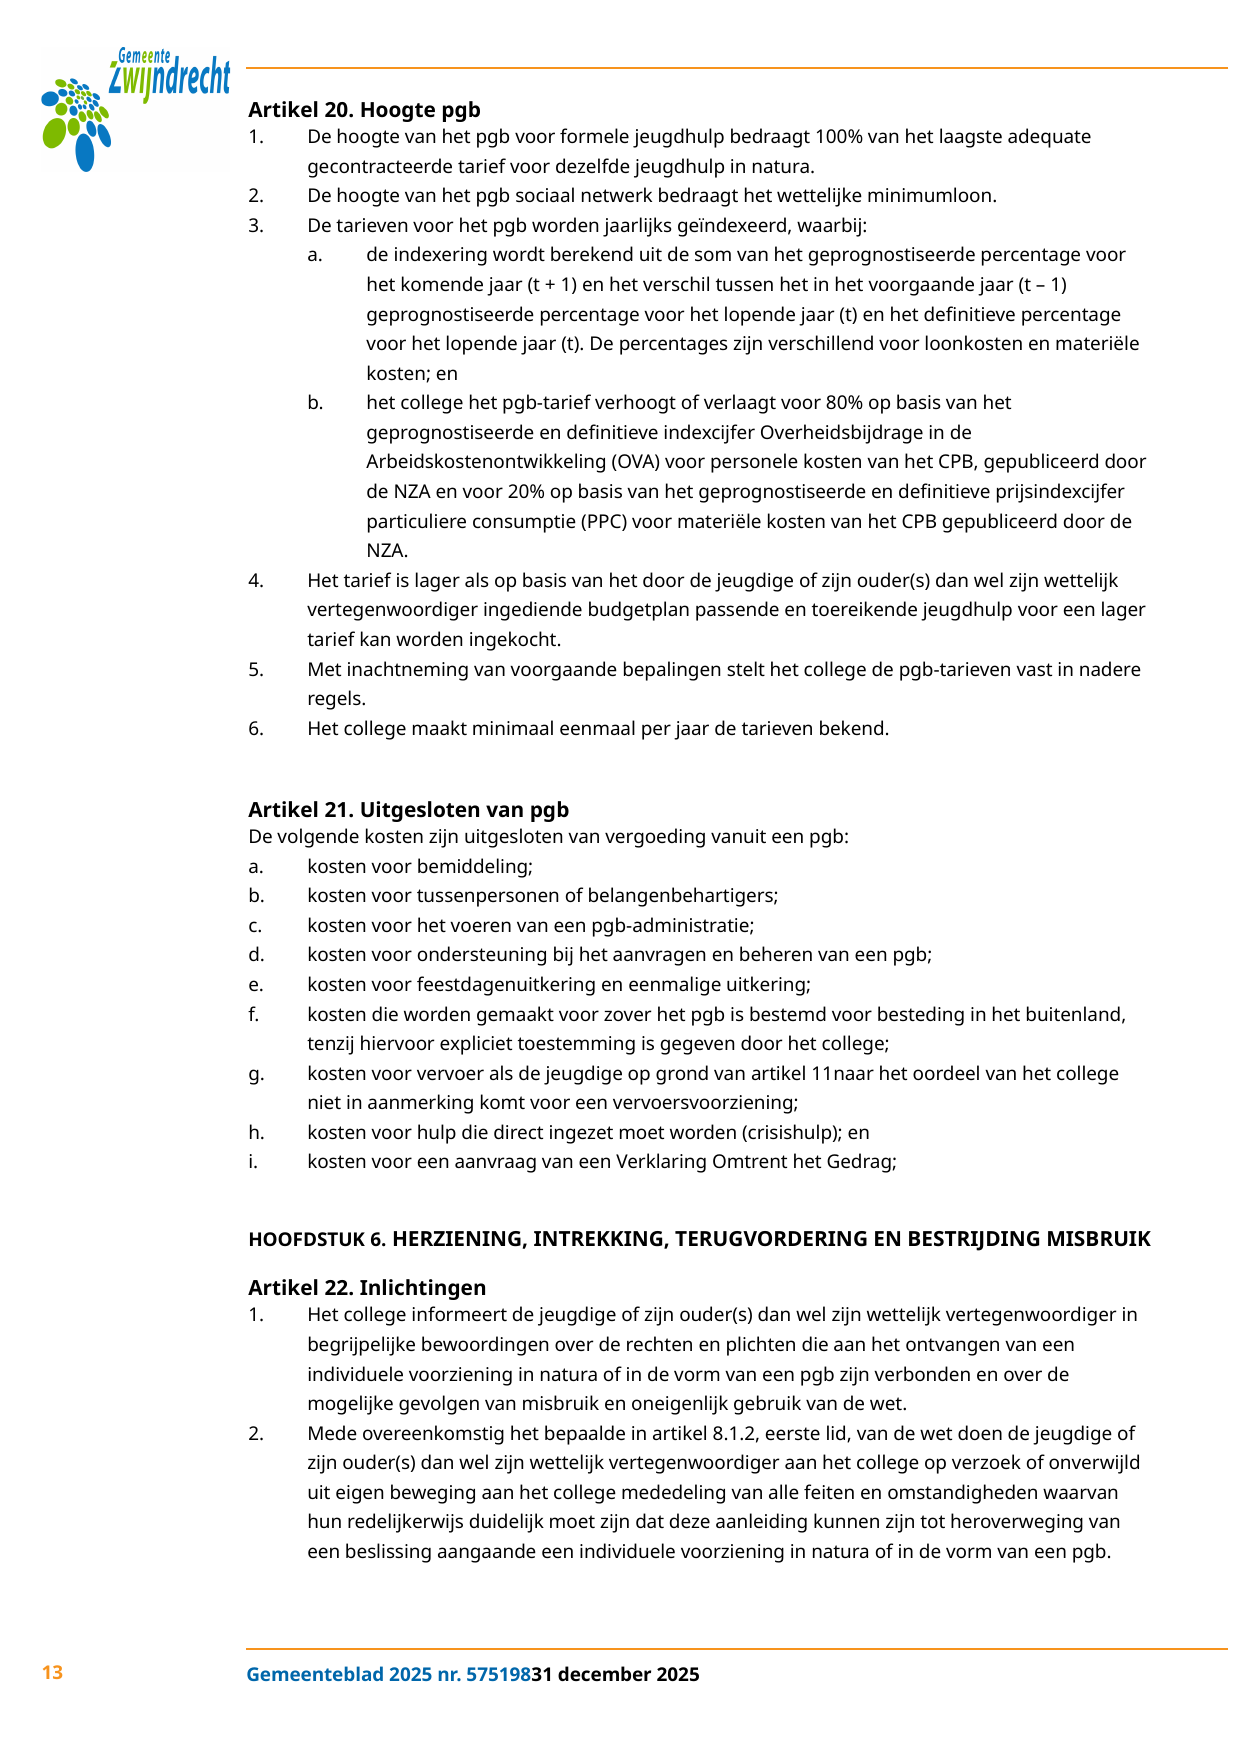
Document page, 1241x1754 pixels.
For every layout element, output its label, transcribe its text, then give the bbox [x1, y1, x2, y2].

list kosten voor hulp die direct ingezet moet worden (crisishulp); en [248, 1119, 1152, 1145]
list De tarieven voor het pgb worden jaarlijks geïndexeerd, waarbij: [248, 212, 1152, 238]
list kosten die worden gemaakt voor zover het pgb is bestemd voor besteding in het buitenland, tenzij hiervoor expliciet toestemming is gegeven door het college; [248, 1001, 1152, 1056]
list kosten voor feestdagenuitkering en eenmalige uitkering; [248, 971, 1152, 997]
list het college het pgb-tarief verhoogt of verlaagt voor 80% op basis van het geprognostiseerde en definitieve indexcijfer Overheidsbijdrage in de Arbeidskostenontwikkeling (OVA) voor personele kosten van het CPB, gepubliceerd door de NZA en voor 20% op basis van het geprognostiseerde en definitieve prijsindexcijfer particuliere consumptie (PPC) voor materiële kosten van het CPB gepubliceerd door de NZA. [307, 389, 1152, 563]
text De volgende kosten zijn uitgesloten van vergoeding vanuit een pgb: [248, 823, 1152, 849]
list kosten voor tussenpersonen of belangenbehartigers; [248, 882, 1152, 908]
text Artikel 22. Inlichtingen [248, 1273, 1152, 1302]
list Het college maakt minimaal eenmaal per jaar de tarieven bekend. [248, 715, 1152, 741]
picture [41, 47, 231, 172]
list De hoogte van het pgb voor formele jeugdhulp bedraagt 100% van het laagste adequate gecontracteerde tarief voor dezelfde jeugdhulp in natura. [248, 123, 1152, 178]
list Het tarief is lager als op basis van het door de jeugdige of zijn ouder(s) dan wel zijn wettelijk vertegenwoordiger ingediende budgetplan passende en toereikende jeugdhulp voor een lager tarief kan worden ingekocht. [248, 567, 1152, 652]
text HOOFDSTUK 6. HERZIENING, INTREKKING, TERUGVORDERING EN BESTRIJDING MISBRUIK [248, 1224, 1152, 1252]
list kosten voor ondersteuning bij het aanvragen en beheren van een pgb; [248, 942, 1152, 967]
list Mede overeenkomstig het bepaalde in artikel 8.1.2, eerste lid, van de wet doen de jeugdige of zijn ouder(s) dan wel zijn wettelijk vertegenwoordiger aan het college op verzoek of onverwijld uit eigen beweging aan het college mededeling van alle feiten en omstandigheden waarvan hun redelijkerwijs duidelijk moet zijn dat deze aanleiding kunnen zijn tot heroverweging van een beslissing aangaande een individuele voorziening in natura of in de vorm van een pgb. [248, 1420, 1152, 1564]
list kosten voor vervoer als de jeugdige op grond van artikel 11naar het oordeel van het college niet in aanmerking komt voor een vervoersvoorziening; [248, 1060, 1152, 1115]
list kosten voor een aanvraag van een Verklaring Omtrent het Gedrag; [248, 1149, 1152, 1174]
list kosten voor bemiddeling; [248, 853, 1152, 879]
list De hoogte van het pgb sociaal netwerk bedraagt het wettelijke minimumloon. [248, 182, 1152, 208]
list kosten voor het voeren van een pgb-administratie; [248, 912, 1152, 938]
list de indexering wordt berekend uit de som van het geprognostiseerde percentage voor het komende jaar (t + 1) en het verschil tussen het in het voorgaande jaar (t – 1) geprognostiseerde percentage voor het lopende jaar (t) en het definitieve percentage voor het lopende jaar (t). De percentages zijn verschillend voor loonkosten en materiële kosten; en [307, 242, 1152, 386]
text Artikel 20. Hoogte pgb [248, 95, 1152, 123]
list Het college informeert de jeugdige of zijn ouder(s) dan wel zijn wettelijk vertegenwoordiger in begrijpelijke bewoordingen over de rechten en plichten die aan het ontvangen van een individuele voorziening in natura of in de vorm van een pgb zijn verbonden en over de mogelijke gevolgen van misbruik en oneigenlijk gebruik van de wet. [248, 1302, 1152, 1416]
list Met inachtneming van voorgaande bepalingen stelt het college de pgb-tarieven vast in nadere regels. [248, 656, 1152, 711]
text Artikel 21. Uitgesloten van pgb [248, 795, 1152, 823]
